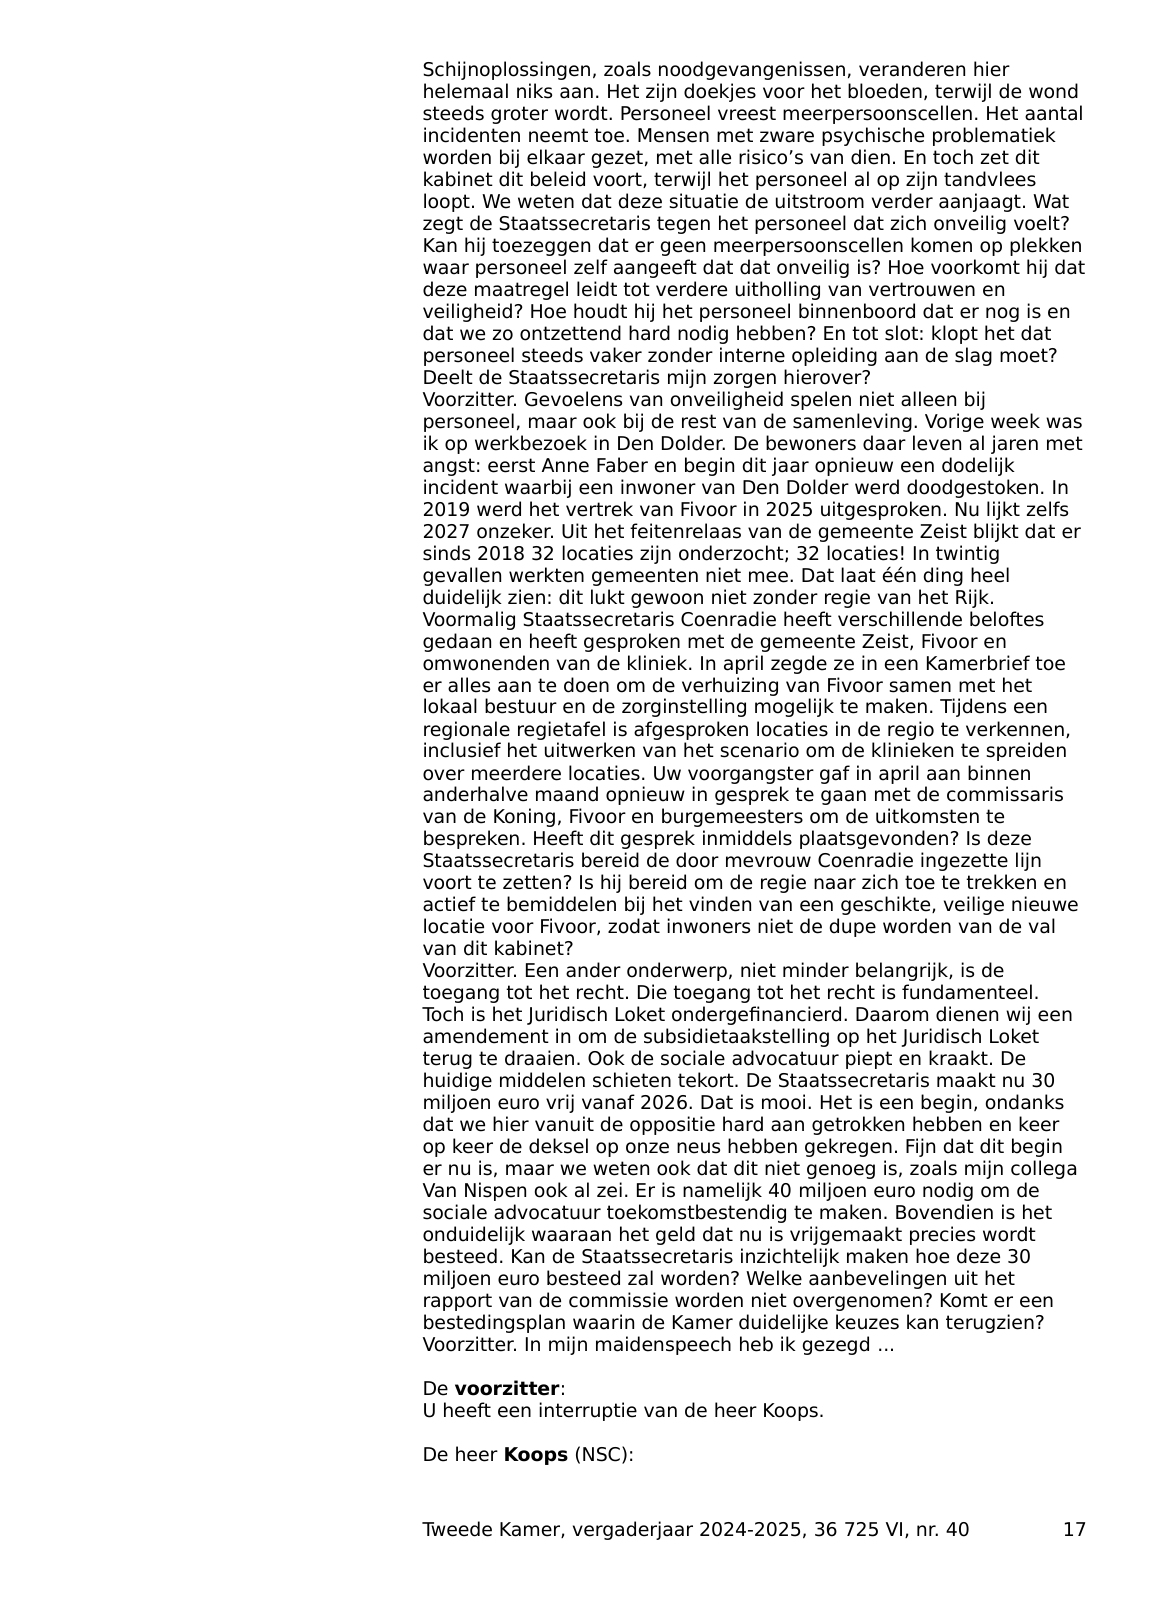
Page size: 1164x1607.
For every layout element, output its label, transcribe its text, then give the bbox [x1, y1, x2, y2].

text De heer Koops (NSC): [422, 1444, 1087, 1466]
text Voorzitter. Een ander onderwerp, niet minder belangrijk, is de toegang tot het recht. Die toegang tot het recht is fundamenteel. Toch is het Juridisch Loket ondergefinancierd. Daarom dienen wij een amendement in om de subsidietaakstelling op het Juridisch Loket terug te draaien. Ook de sociale advocatuur piept en kraakt. De huidige middelen schieten tekort. De Staatssecretaris maakt nu 30 miljoen euro vrij vanaf 2026. Dat is mooi. Het is een begin, ondanks dat we hier vanuit de oppositie hard aan getrokken hebben en keer op keer de deksel op onze neus hebben gekregen. Fijn dat dit begin er nu is, maar we weten ook dat dit niet genoeg is, zoals mijn collega Van Nispen ook al zei. Er is namelijk 40 miljoen euro nodig om de sociale advocatuur toekomstbestendig te maken. Bovendien is het onduidelijk waaraan het geld dat nu is vrijgemaakt precies wordt besteed. Kan de Staatssecretaris inzichtelijk maken hoe deze 30 miljoen euro besteed zal worden? Welke aanbevelingen uit het rapport van de commissie worden niet overgenomen? Komt er een bestedingsplan waarin de Kamer duidelijke keuzes kan terugzien? [422, 960, 1087, 1334]
text Voorzitter. In mijn maidenspeech heb ik gezegd ... [422, 1334, 1087, 1356]
text Voorzitter. Gevoelens van onveiligheid spelen niet alleen bij personeel, maar ook bij de rest van de samenleving. Vorige week was ik op werkbezoek in Den Dolder. De bewoners daar leven al jaren met angst: eerst Anne Faber en begin dit jaar opnieuw een dodelijk incident waarbij een inwoner van Den Dolder werd doodgestoken. In 2019 werd het vertrek van Fivoor in 2025 uitgesproken. Nu lijkt zelfs 2027 onzeker. Uit het feitenrelaas van de gemeente Zeist blijkt dat er sinds 2018 32 locaties zijn onderzocht; 32 locaties! In twintig gevallen werkten gemeenten niet mee. Dat laat één ding heel duidelijk zien: dit lukt gewoon niet zonder regie van het Rijk. [422, 389, 1087, 608]
text Schijnoplossingen, zoals noodgevangenissen, veranderen hier helemaal niks aan. Het zijn doekjes voor het bloeden, terwijl de wond steeds groter wordt. Personeel vreest meerpersoonscellen. Het aantal incidenten neemt toe. Mensen met zware psychische problematiek worden bij elkaar gezet, met alle risico’s van dien. En toch zet dit kabinet dit beleid voort, terwijl het personeel al op zijn tandvlees loopt. We weten dat deze situatie de uitstroom verder aanjaagt. Wat zegt de Staatssecretaris tegen het personeel dat zich onveilig voelt? Kan hij toezeggen dat er geen meerpersoonscellen komen op plekken waar personeel zelf aangeeft dat dat onveilig is? Hoe voorkomt hij dat deze maatregel leidt tot verdere uitholling van vertrouwen en veiligheid? Hoe houdt hij het personeel binnenboord dat er nog is en dat we zo ontzettend hard nodig hebben? En tot slot: klopt het dat personeel steeds vaker zonder interne opleiding aan de slag moet? Deelt de Staatssecretaris mijn zorgen hierover? [422, 59, 1087, 389]
text U heeft een interruptie van de heer Koops. [422, 1400, 1087, 1422]
text Voormalig Staatssecretaris Coenradie heeft verschillende beloftes gedaan en heeft gesproken met de gemeente Zeist, Fivoor en omwonenden van de kliniek. In april zegde ze in een Kamerbrief toe er alles aan te doen om de verhuizing van Fivoor samen met het lokaal bestuur en de zorginstelling mogelijk te maken. Tijdens een regionale regietafel is afgesproken locaties in de regio te verkennen, inclusief het uitwerken van het scenario om de klinieken te spreiden over meerdere locaties. Uw voorgangster gaf in april aan binnen anderhalve maand opnieuw in gesprek te gaan met de commissaris van de Koning, Fivoor en burgemeesters om de uitkomsten te bespreken. Heeft dit gesprek inmiddels plaatsgevonden? Is deze Staatssecretaris bereid de door mevrouw Coenradie ingezette lijn voort te zetten? Is hij bereid om de regie naar zich toe te trekken en actief te bemiddelen bij het vinden van een geschikte, veilige nieuwe locatie voor Fivoor, zodat inwoners niet de dupe worden van de val van dit kabinet? [422, 608, 1087, 960]
text De voorzitter: [422, 1378, 1087, 1400]
